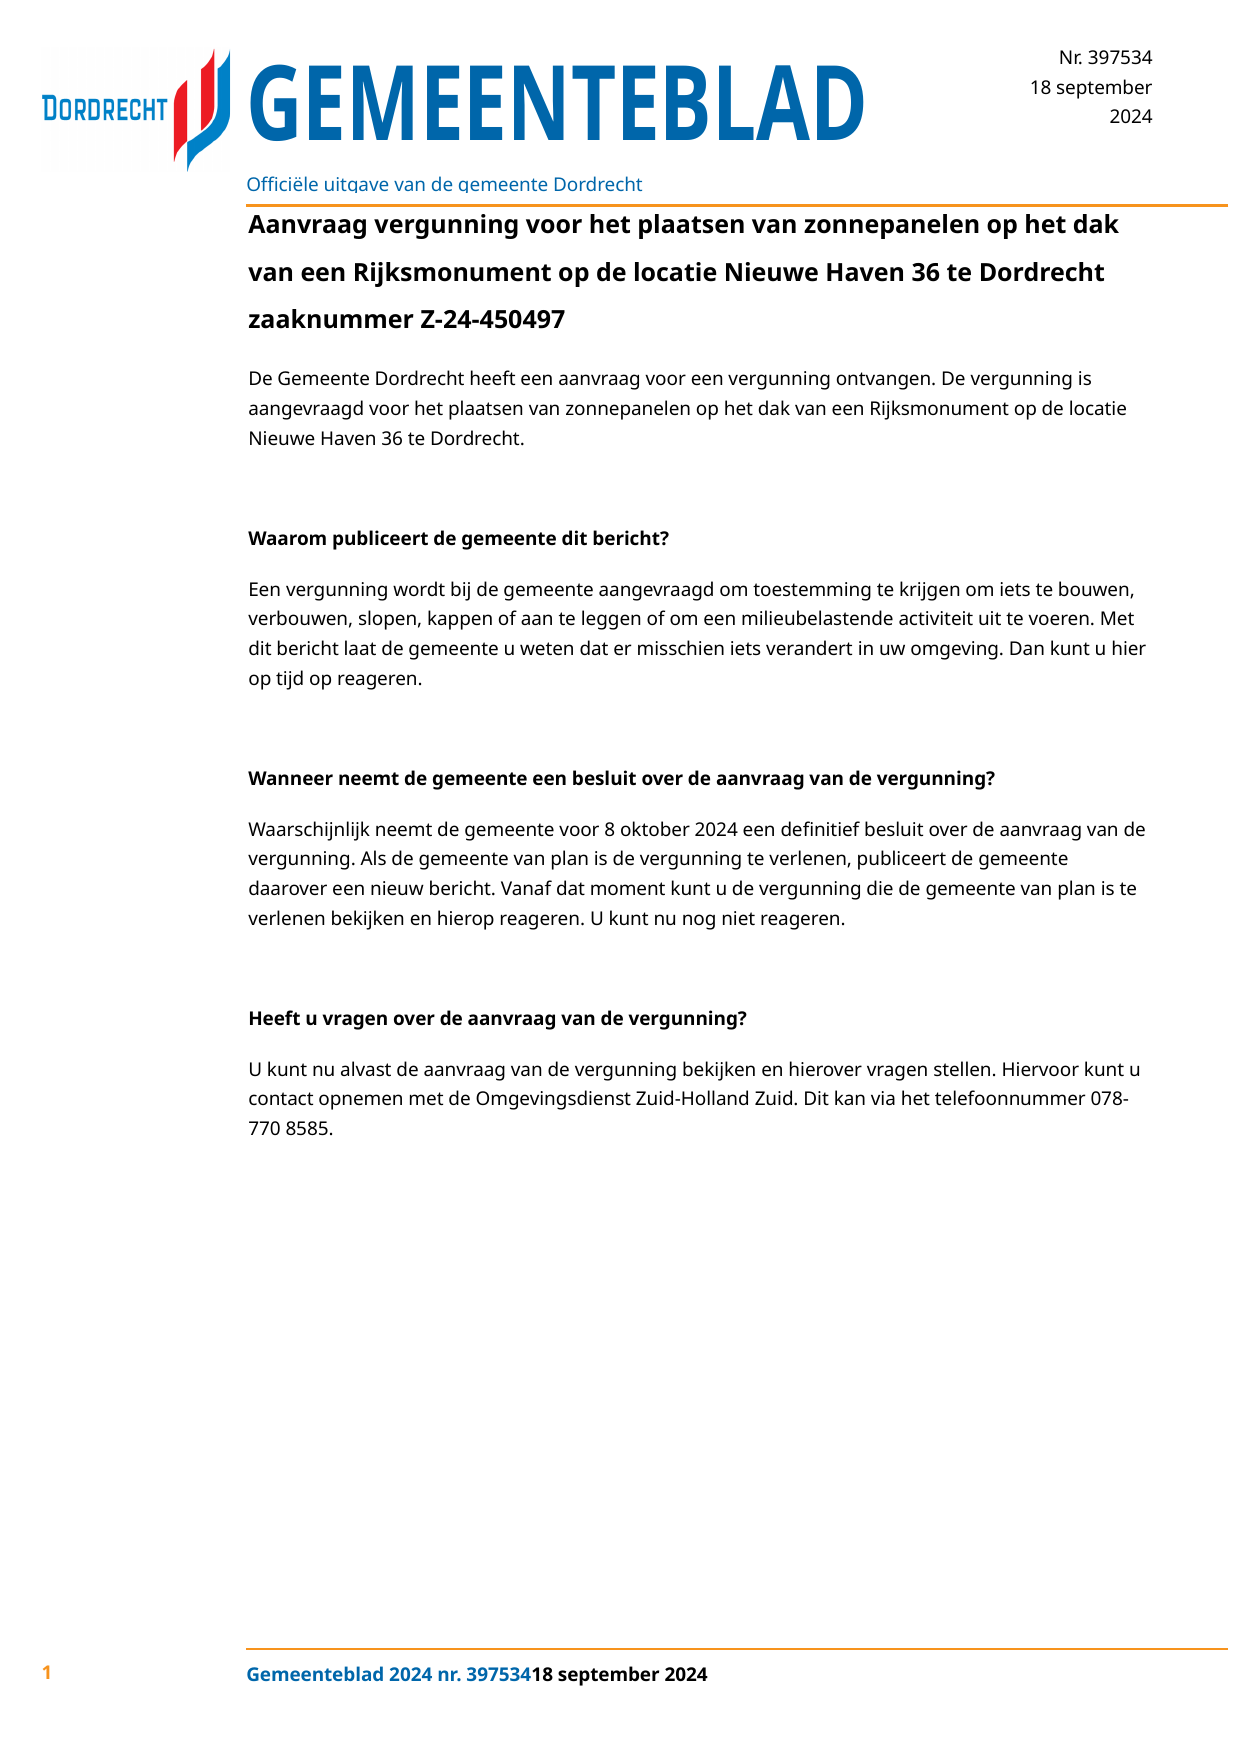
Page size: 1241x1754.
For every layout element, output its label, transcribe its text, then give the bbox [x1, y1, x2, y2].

text Waarom publiceert de gemeente dit bericht? [248, 526, 1152, 551]
text Aanvraag vergunning voor het plaatsen van zonnepanelen op het dak van een Rijksmonument op de locatie Nieuwe Haven 36 te Dordrecht zaaknummer Z-24-450497 [248, 207, 1152, 336]
picture [41, 47, 231, 172]
text De Gemeente Dordrecht heeft een aanvraag voor een vergunning ontvangen. De vergunning is aangevraagd voor het plaatsen van zonnepanelen op het dak van een Rijksmonument op de locatie Nieuwe Haven 36 te Dordrecht. [248, 366, 1152, 450]
text Wanneer neemt de gemeente een besluit over de aanvraag van de vergunning? [248, 766, 1152, 791]
text Heeft u vragen over de aanvraag van de vergunning? [248, 1006, 1152, 1031]
text Waarschijnlijk neemt de gemeente voor 8 oktober 2024 een definitief besluit over de aanvraag van de vergunning. Als de gemeente van plan is de vergunning te verlenen, publiceert de gemeente daarover een nieuw bericht. Vanaf dat moment kunt u de vergunning die de gemeente van plan is te verlenen bekijken en hierop reageren. U kunt nu nog niet reageren. [248, 816, 1152, 930]
text Een vergunning wordt bij de gemeente aangevraagd om toestemming te krijgen om iets te bouwen, verbouwen, slopen, kappen of aan te leggen of om een milieubelastende activiteit uit te voeren. Met dit bericht laat de gemeente u weten dat er misschien iets verandert in uw omgeving. Dan kunt u hier op tijd op reageren. [248, 576, 1152, 690]
text U kunt nu alvast de aanvraag van de vergunning bekijken en hierover vragen stellen. Hiervoor kunt u contact opnemen met de Omgevingsdienst Zuid-Holland Zuid. Dit kan via het telefoonnummer 078-770 8585. [248, 1056, 1152, 1141]
